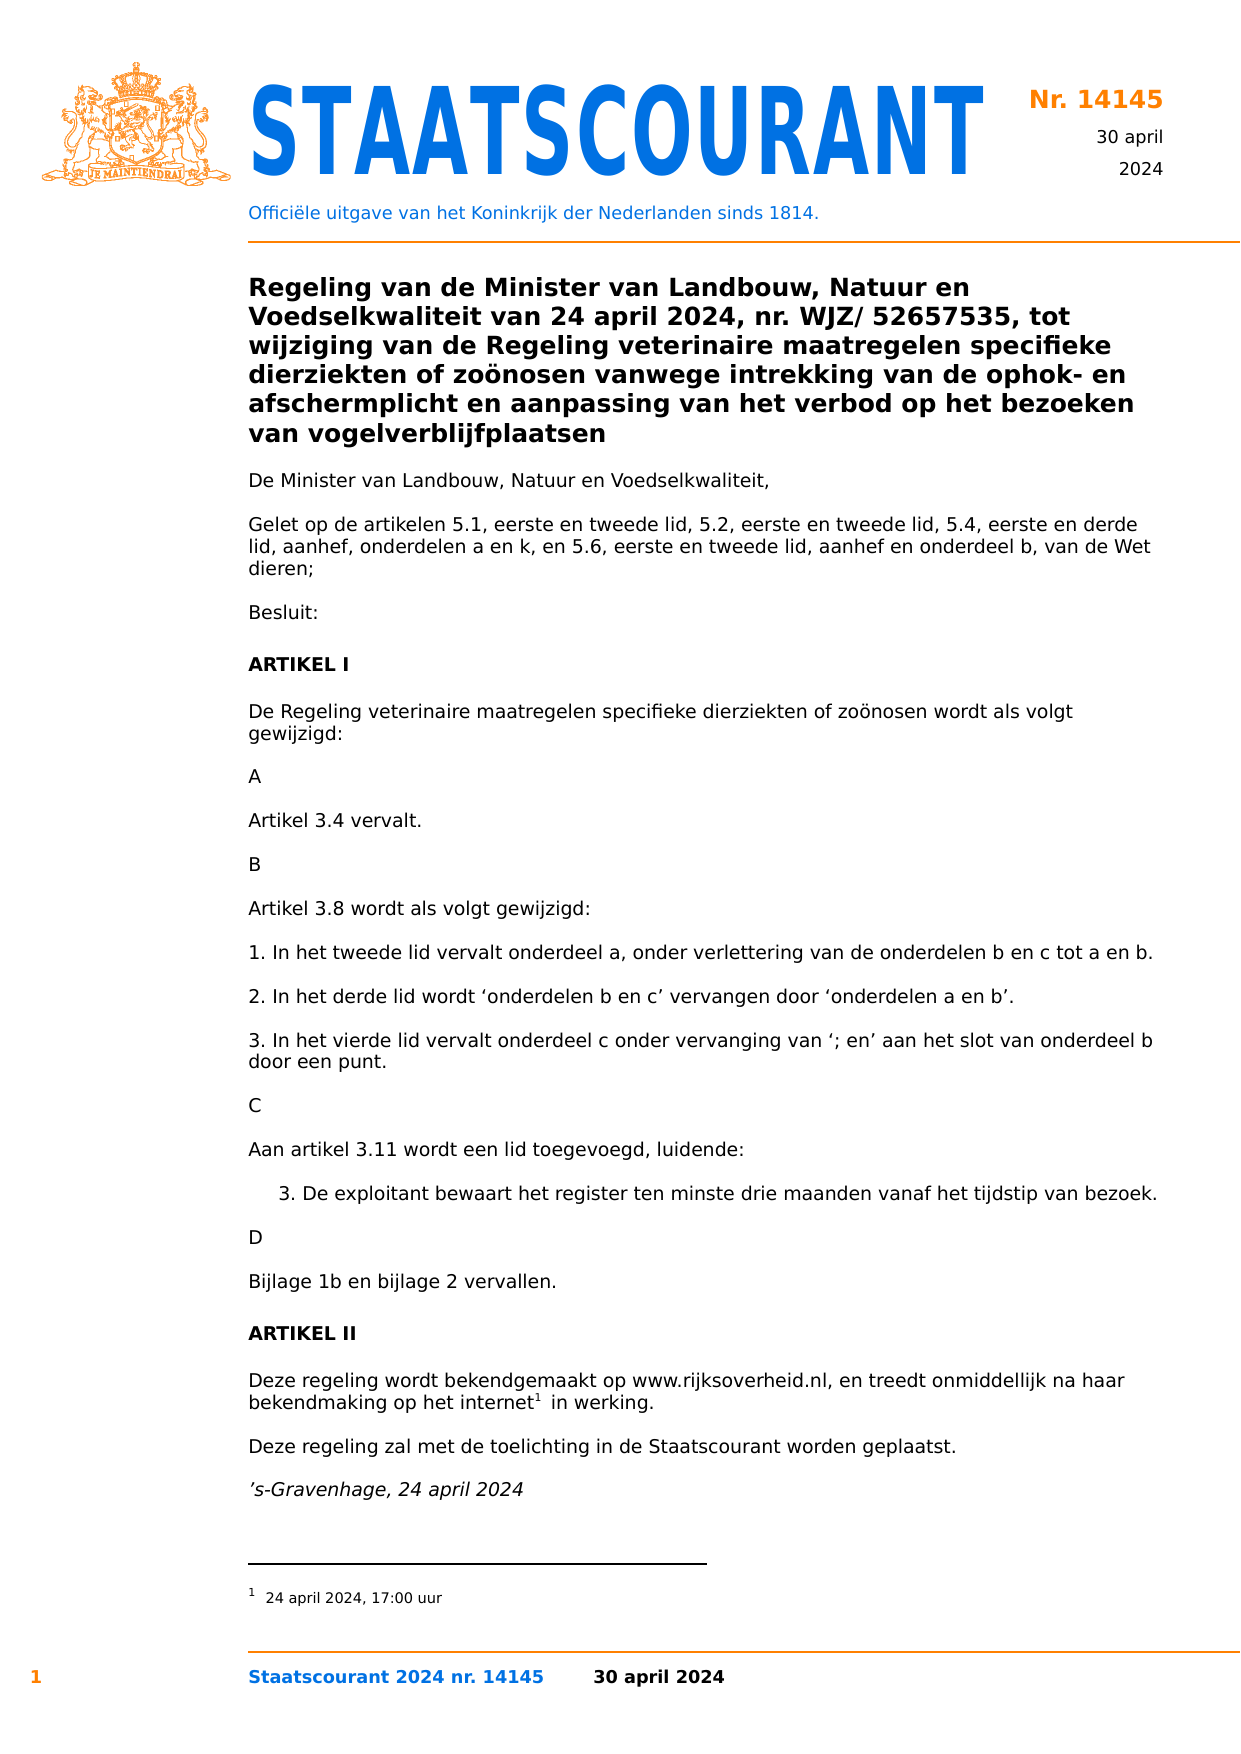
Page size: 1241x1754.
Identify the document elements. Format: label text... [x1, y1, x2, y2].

subtitle Regeling van de Minister van Landbouw, Natuur en Voedselkwaliteit van 24 april 2024, nr. WJZ/ 52657535, tot wijziging van de Regeling veterinaire maatregelen specifieke dierziekten of zoönosen vanwege intrekking van de ophok- en afschermplicht en aanpassing van het verbod op het bezoeken van vogelverblijfplaatsen [248, 273, 1163, 448]
table_header STAATSCOURANT [248, 62, 998, 203]
text Artikel 3.8 wordt als volgt gewijzigd: [248, 898, 1163, 920]
text C [248, 1095, 1163, 1117]
text Aan artikel 3.11 wordt een lid toegevoegd, luidende: [248, 1139, 1163, 1161]
text De Minister van Landbouw, Natuur en Voedselkwaliteit, [248, 470, 1163, 492]
text 1. In het tweede lid vervalt onderdeel a, onder verlettering van de onderdelen b en c tot a en b. [248, 942, 1163, 964]
text Deze regeling zal met de toelichting in de Staatscourant worden geplaatst. [248, 1436, 1163, 1457]
text Artikel 3.4 vervalt. [248, 810, 1163, 832]
text 3. In het vierde lid vervalt onderdeel c onder vervanging van ‘; en’ aan het slot van onderdeel b door een punt. [248, 1029, 1163, 1073]
table_header [25, 62, 248, 241]
text 24 april 2024, 17:00 uur [248, 1586, 1163, 1608]
table_cell 30 april [998, 121, 1240, 153]
subtitle ARTIKEL II [248, 1323, 1163, 1345]
text 2. In het derde lid wordt ‘onderdelen b en c’ vervangen door ‘onderdelen a en b’. [248, 986, 1163, 1008]
text 3. De exploitant bewaart het register ten minste drie maanden vanaf het tijdstip van bezoek. [278, 1183, 1163, 1205]
table_header Nr. 14145 [998, 62, 1240, 121]
text Besluit: [248, 602, 1163, 623]
picture [41, 62, 231, 186]
text A [248, 766, 1163, 788]
text Deze regeling wordt bekendgemaakt op www.rijksoverheid.nl, en treedt onmiddellijk na haar bekendmaking op het internet in werking. [248, 1370, 1163, 1414]
table_cell 2024 [998, 153, 1240, 203]
table_cell Officiële uitgave van het Koninkrijk der Nederlanden sinds 1814. [248, 203, 1240, 241]
text ’s-Gravenhage, 24 april 2024 [248, 1479, 1163, 1501]
text Bijlage 1b en bijlage 2 vervallen. [248, 1271, 1163, 1293]
subtitle ARTIKEL I [248, 653, 1163, 676]
text D [248, 1227, 1163, 1249]
text B [248, 854, 1163, 876]
text Gelet op de artikelen 5.1, eerste en tweede lid, 5.2, eerste en tweede lid, 5.4, eerste en derde lid, aanhef, onderdelen a en k, en 5.6, eerste en tweede lid, aanhef en onderdeel b, van de Wet dieren; [248, 514, 1163, 580]
text De Regeling veterinaire maatregelen specifieke dierziekten of zoönosen wordt als volgt gewijzigd: [248, 701, 1163, 744]
